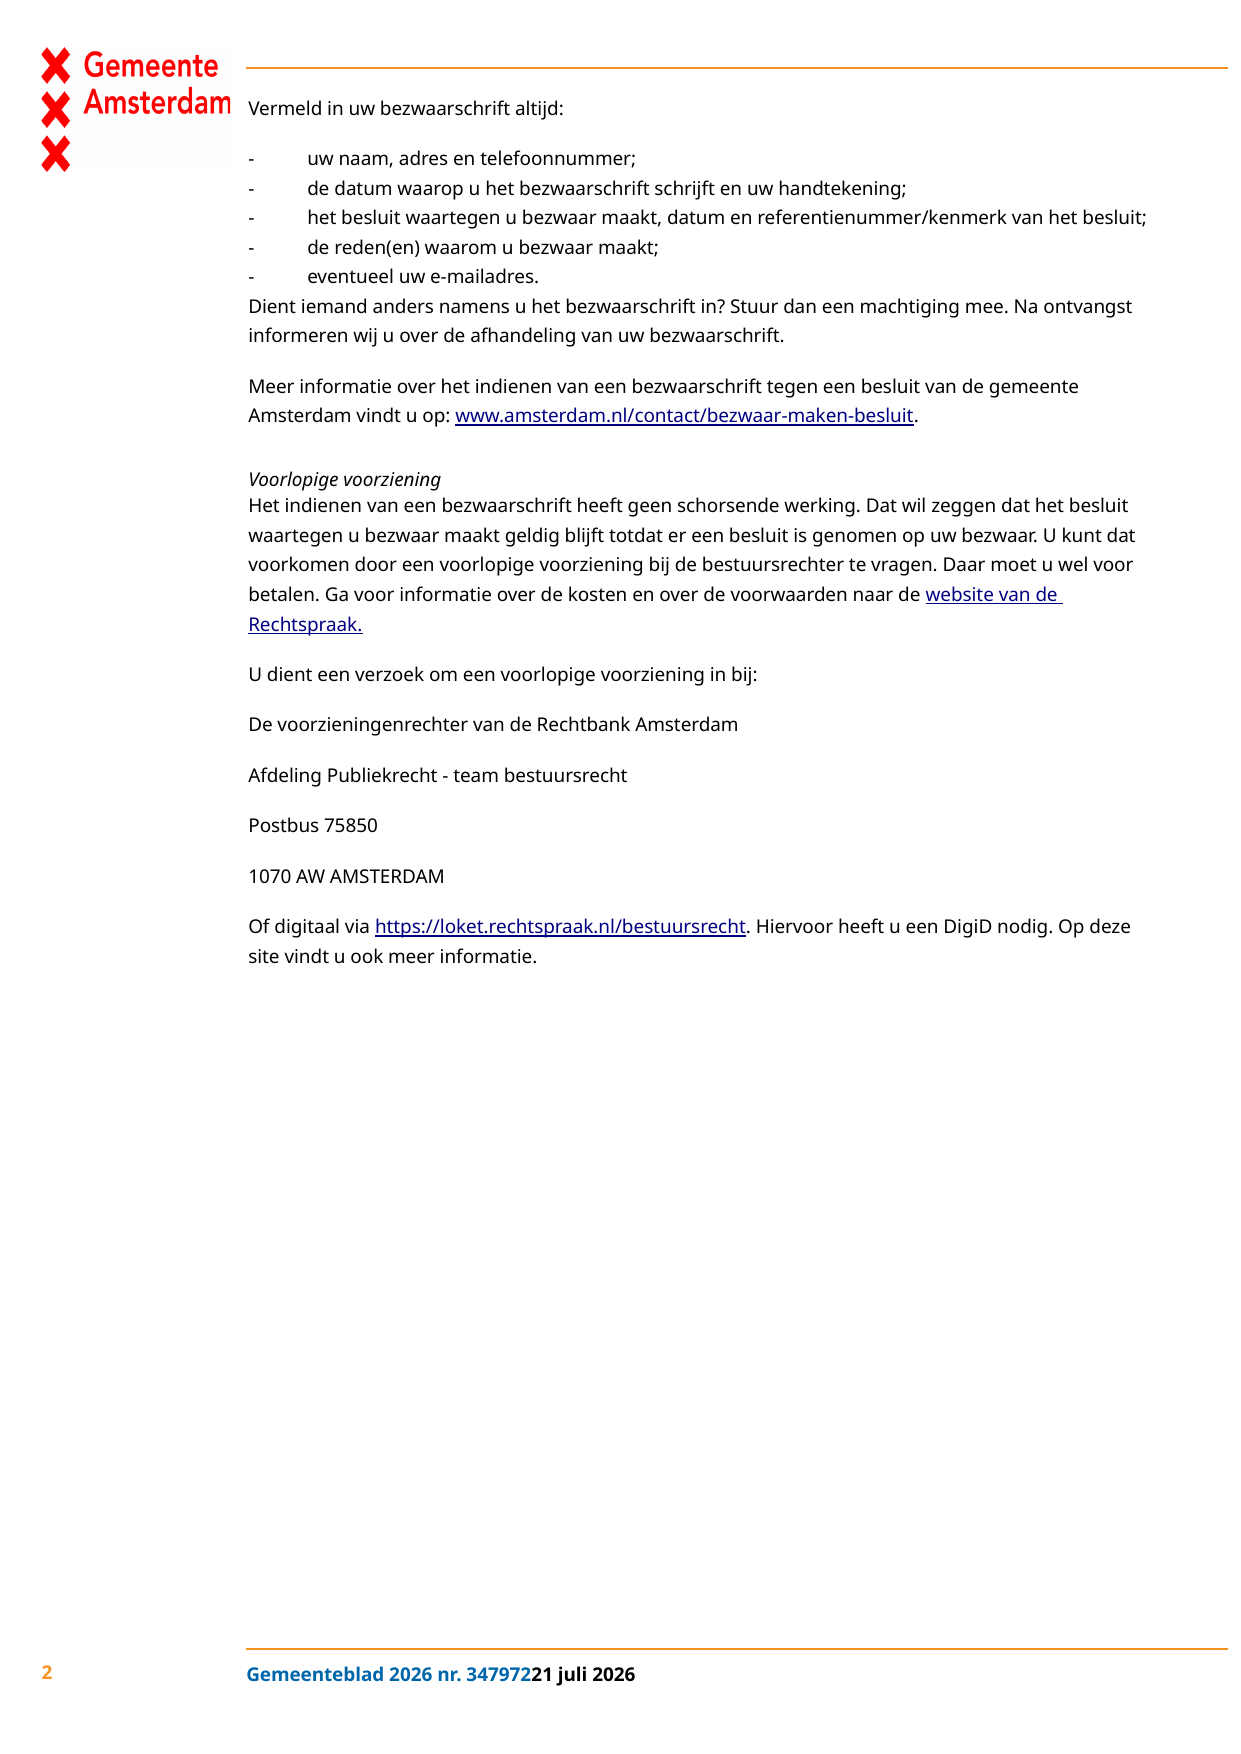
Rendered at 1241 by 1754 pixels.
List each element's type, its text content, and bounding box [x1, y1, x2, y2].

text De voorzieningenrechter van de Rechtbank Amsterdam [248, 712, 1152, 737]
text U dient een verzoek om een voorlopige voorziening in bij: [248, 661, 1152, 687]
list de datum waarop u het bezwaarschrift schrijft en uw handtekening; [248, 175, 1152, 201]
text Het indienen van een bezwaarschrift heeft geen schorsende werking. Dat wil zeggen dat het besluit waartegen u bezwaar maakt geldig blijft totdat er een besluit is genomen op uw bezwaar. U kunt dat voorkomen door een voorlopige voorziening bij de bestuursrechter te vragen. Daar moet u wel voor betalen. Ga voor informatie over de kosten en over de voorwaarden naar de website van de Rechtspraak. [248, 492, 1152, 636]
text Voorlopige voorziening [248, 467, 1152, 492]
text Meer informatie over het indienen van een bezwaarschrift tegen een besluit van de gemeente Amsterdam vindt u op: www.amsterdam.nl/contact/bezwaar-maken-besluit. [248, 373, 1152, 428]
list het besluit waartegen u bezwaar maakt, datum en referentienummer/kenmerk van het besluit; [248, 204, 1152, 230]
text 1070 AW AMSTERDAM [248, 863, 1152, 888]
text Vermeld in uw bezwaarschrift altijd: [248, 95, 1152, 121]
text Postbus 75850 [248, 812, 1152, 838]
picture [41, 47, 231, 172]
text Of digitaal via https://loket.rechtspraak.nl/bestuursrecht. Hiervoor heeft u een DigiD nodig. Op deze site vindt u ook meer informatie. [248, 913, 1152, 968]
list de reden(en) waarom u bezwaar maakt; [248, 234, 1152, 260]
text Dient iemand anders namens u het bezwaarschrift in? Stuur dan een machtiging mee. Na ontvangst informeren wij u over de afhandeling van uw bezwaarschrift. [248, 293, 1152, 348]
list uw naam, adres en telefoonnummer; [248, 145, 1152, 171]
text Afdeling Publiekrecht - team bestuursrecht [248, 762, 1152, 788]
list eventueel uw e-mailadres. [248, 263, 1152, 289]
